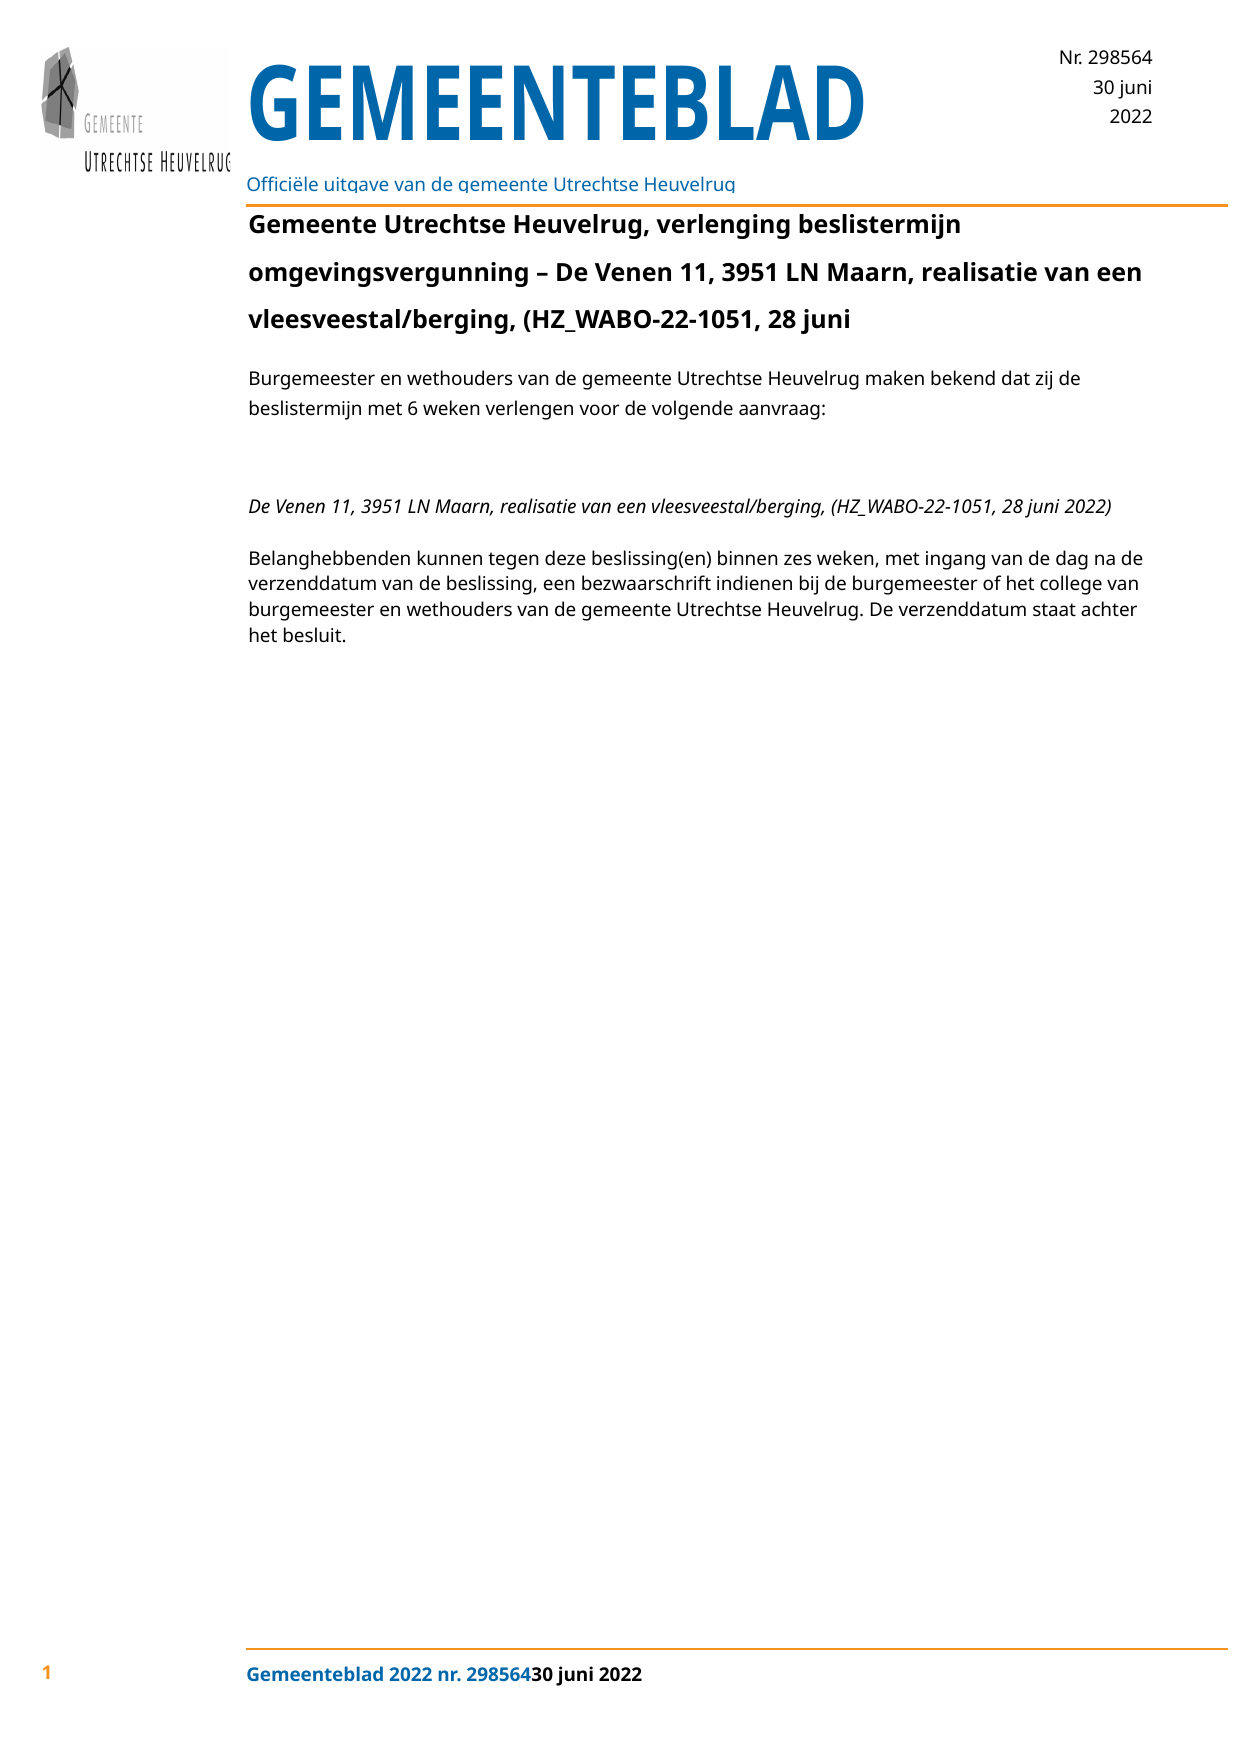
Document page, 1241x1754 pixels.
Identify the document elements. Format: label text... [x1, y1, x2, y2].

text Gemeente Utrechtse Heuvelrug, verlenging beslistermijn omgevingsvergunning – De Venen 11, 3951 LN Maarn, realisatie van een vleesveestal/berging, (HZ_WABO-22-1051, 28 juni [248, 207, 1152, 336]
picture [41, 47, 231, 172]
text De Venen 11, 3951 LN Maarn, realisatie van een vleesveestal/berging, (HZ_WABO-22-1051, 28 juni 2022) [248, 493, 1152, 519]
text Burgemeester en wethouders van de gemeente Utrechtse Heuvelrug maken bekend dat zij de beslistermijn met 6 weken verlengen voor de volgende aanvraag: [248, 366, 1152, 421]
text Belanghebbenden kunnen tegen deze beslissing(en) binnen zes weken, met ingang van de dag na de verzenddatum van de beslissing, een bezwaarschrift indienen bij de burgemeester of het college van burgemeester en wethouders van de gemeente Utrechtse Heuvelrug. De verzenddatum staat achter het besluit. [248, 545, 1152, 648]
